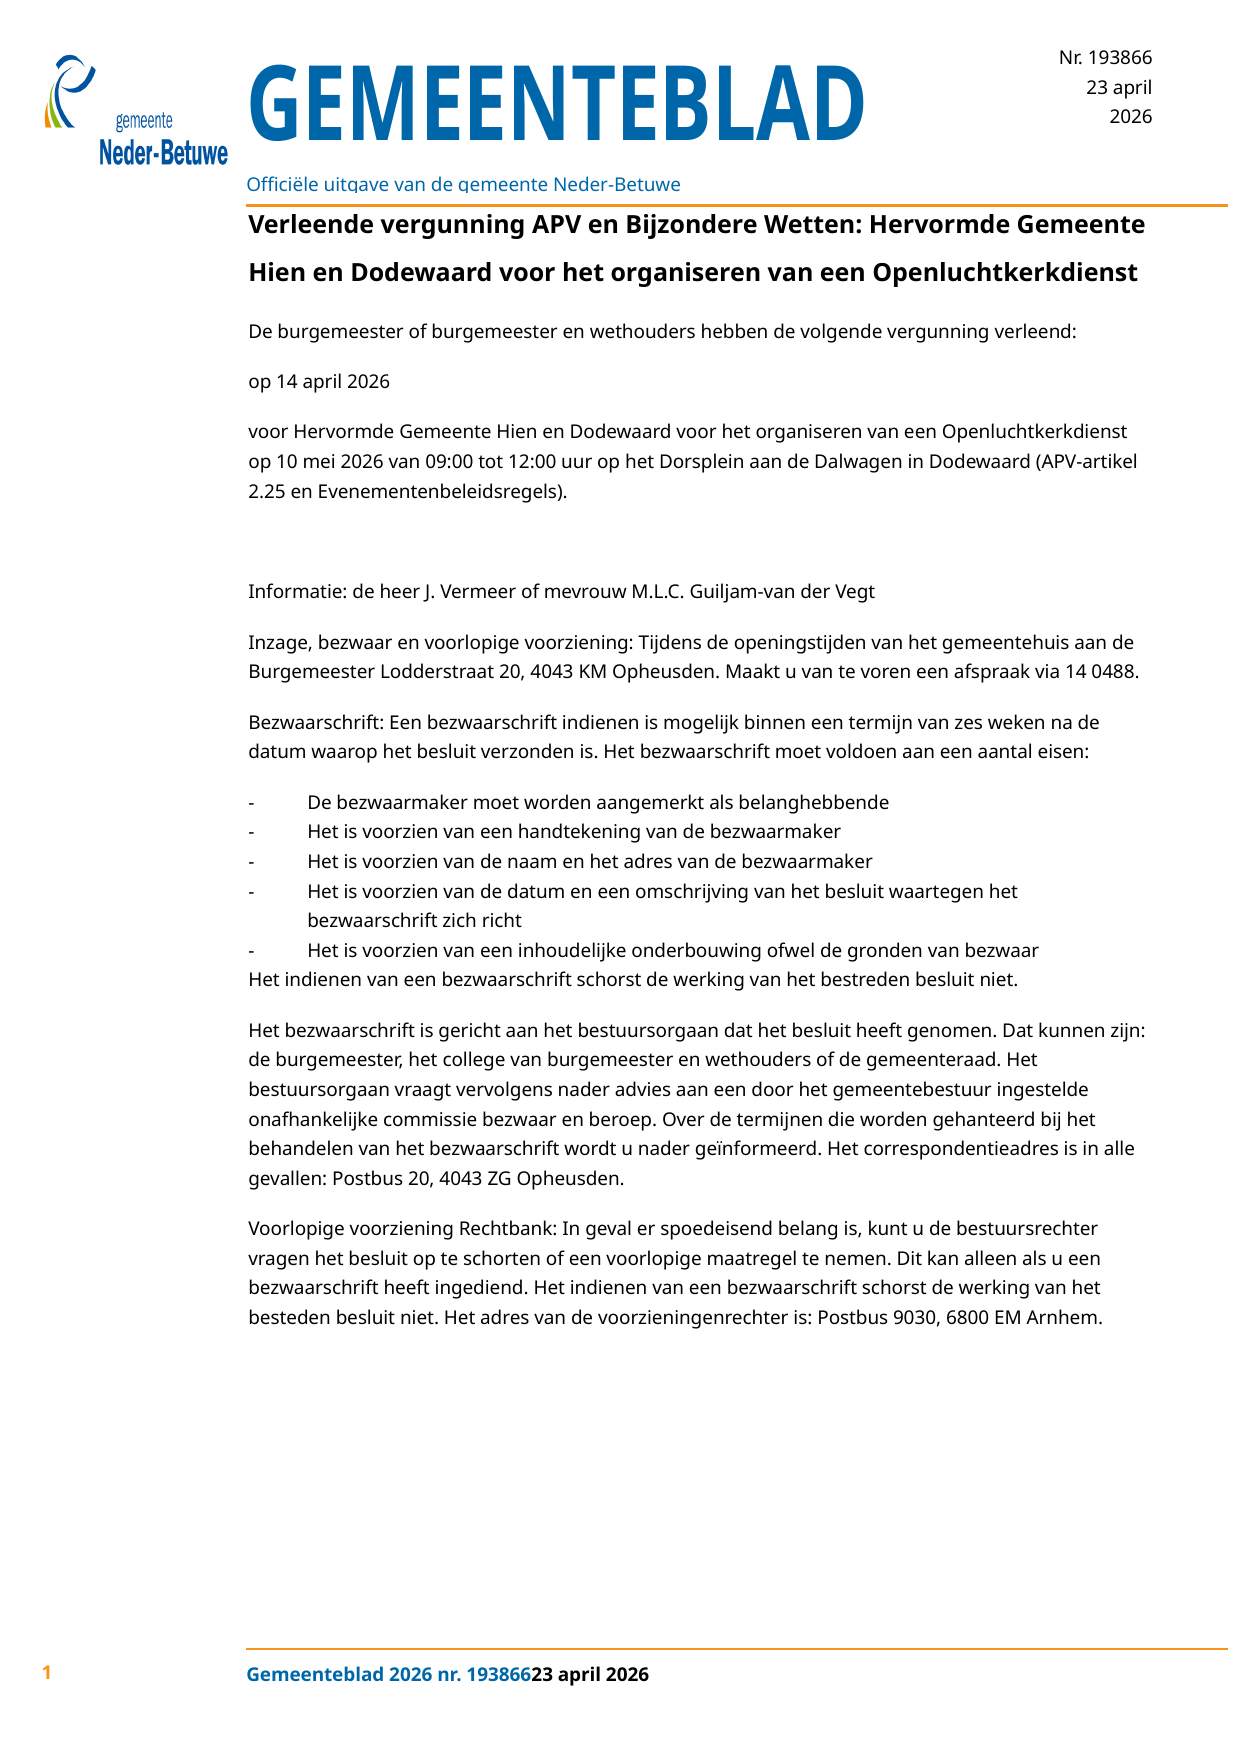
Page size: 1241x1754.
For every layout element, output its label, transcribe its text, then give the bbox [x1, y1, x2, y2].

text Het indienen van een bezwaarschrift schorst de werking van het bestreden besluit niet. [248, 967, 1152, 992]
list Het is voorzien van een handtekening van de bezwaarmaker [248, 819, 1152, 844]
picture [41, 47, 231, 172]
text Het bezwaarschrift is gericht aan het bestuursorgaan dat het besluit heeft genomen. Dat kunnen zijn: de burgemeester, het college van burgemeester en wethouders of de gemeenteraad. Het bestuursorgaan vraagt vervolgens nader advies aan een door het gemeentebestuur ingestelde onafhankelijke commissie bezwaar en beroep. Over de termijnen die worden gehanteerd bij het behandelen van het bezwaarschrift wordt u nader geïnformeerd. Het correspondentieadres is in alle gevallen: Postbus 20, 4043 ZG Opheusden. [248, 1017, 1152, 1191]
list De bezwaarmaker moet worden aangemerkt als belanghebbende [248, 789, 1152, 815]
text voor Hervormde Gemeente Hien en Dodewaard voor het organiseren van een Openluchtkerkdienst op 10 mei 2026 van 09:00 tot 12:00 uur op het Dorsplein aan de Dalwagen in Dodewaard (APV-artikel 2.25 en Evenementenbeleidsregels). [248, 419, 1152, 504]
list Het is voorzien van de datum en een omschrijving van het besluit waartegen het bezwaarschrift zich richt [248, 878, 1152, 933]
text Informatie: de heer J. Vermeer of mevrouw M.L.C. Guiljam-van der Vegt [248, 579, 1152, 604]
text Verleende vergunning APV en Bijzondere Wetten: Hervormde Gemeente Hien en Dodewaard voor het organiseren van een Openluchtkerkdienst [248, 207, 1152, 288]
text op 14 april 2026 [248, 368, 1152, 394]
text De burgemeester of burgemeester en wethouders hebben de volgende vergunning verleend: [248, 318, 1152, 344]
text Voorlopige voorziening Rechtbank: In geval er spoedeisend belang is, kunt u de bestuursrechter vragen het besluit op te schorten of een voorlopige maatregel te nemen. Dit kan alleen als u een bezwaarschrift heeft ingediend. Het indienen van een bezwaarschrift schorst de werking van het besteden besluit niet. Het adres van de voorzieningenrechter is: Postbus 9030, 6800 EM Arnhem. [248, 1215, 1152, 1330]
text Inzage, bezwaar en voorlopige voorziening: Tijdens de openingstijden van het gemeentehuis aan de Burgemeester Lodderstraat 20, 4043 KM Opheusden. Maakt u van te voren een afspraak via 14 0488. [248, 629, 1152, 684]
list Het is voorzien van een inhoudelijke onderbouwing ofwel de gronden van bezwaar [248, 937, 1152, 963]
list Het is voorzien van de naam en het adres van de bezwaarmaker [248, 848, 1152, 874]
text Bezwaarschrift: Een bezwaarschrift indienen is mogelijk binnen een termijn van zes weken na de datum waarop het besluit verzonden is. Het bezwaarschrift moet voldoen aan een aantal eisen: [248, 709, 1152, 764]
